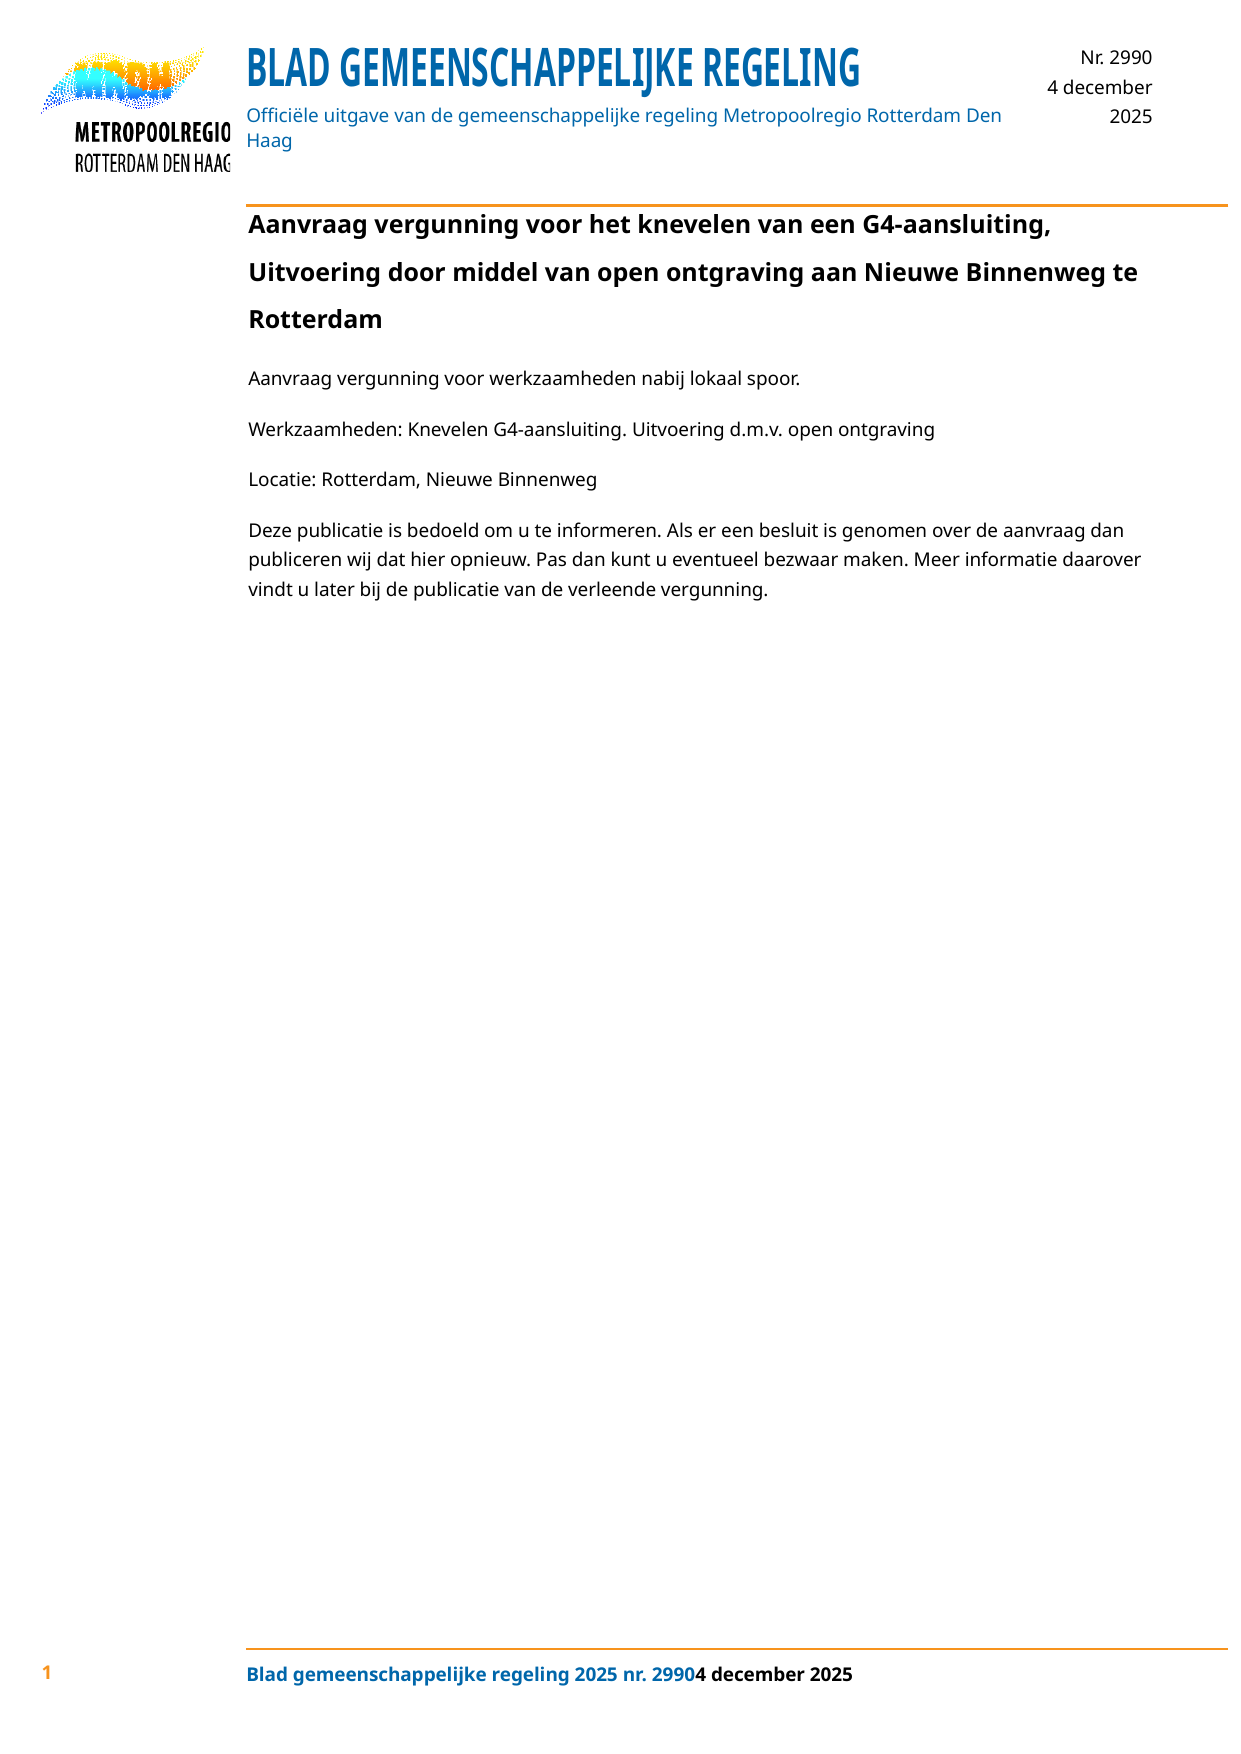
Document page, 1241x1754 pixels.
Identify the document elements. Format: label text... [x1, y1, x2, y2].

text Locatie: Rotterdam, Nieuwe Binnenweg [248, 466, 1152, 492]
text Deze publicatie is bedoeld om u te informeren. Als er een besluit is genomen over de aanvraag dan publiceren wij dat hier opnieuw. Pas dan kunt u eventueel bezwaar maken. Meer informatie daarover vindt u later bij de publicatie van de verleende vergunning. [248, 517, 1152, 602]
text Aanvraag vergunning voor het knevelen van een G4-aansluiting, Uitvoering door middel van open ontgraving aan Nieuwe Binnenweg te Rotterdam [248, 207, 1152, 336]
text Werkzaamheden: Knevelen G4-aansluiting. Uitvoering d.m.v. open ontgraving [248, 416, 1152, 442]
text Aanvraag vergunning voor werkzaamheden nabij lokaal spoor. [248, 366, 1152, 391]
picture [41, 47, 231, 172]
